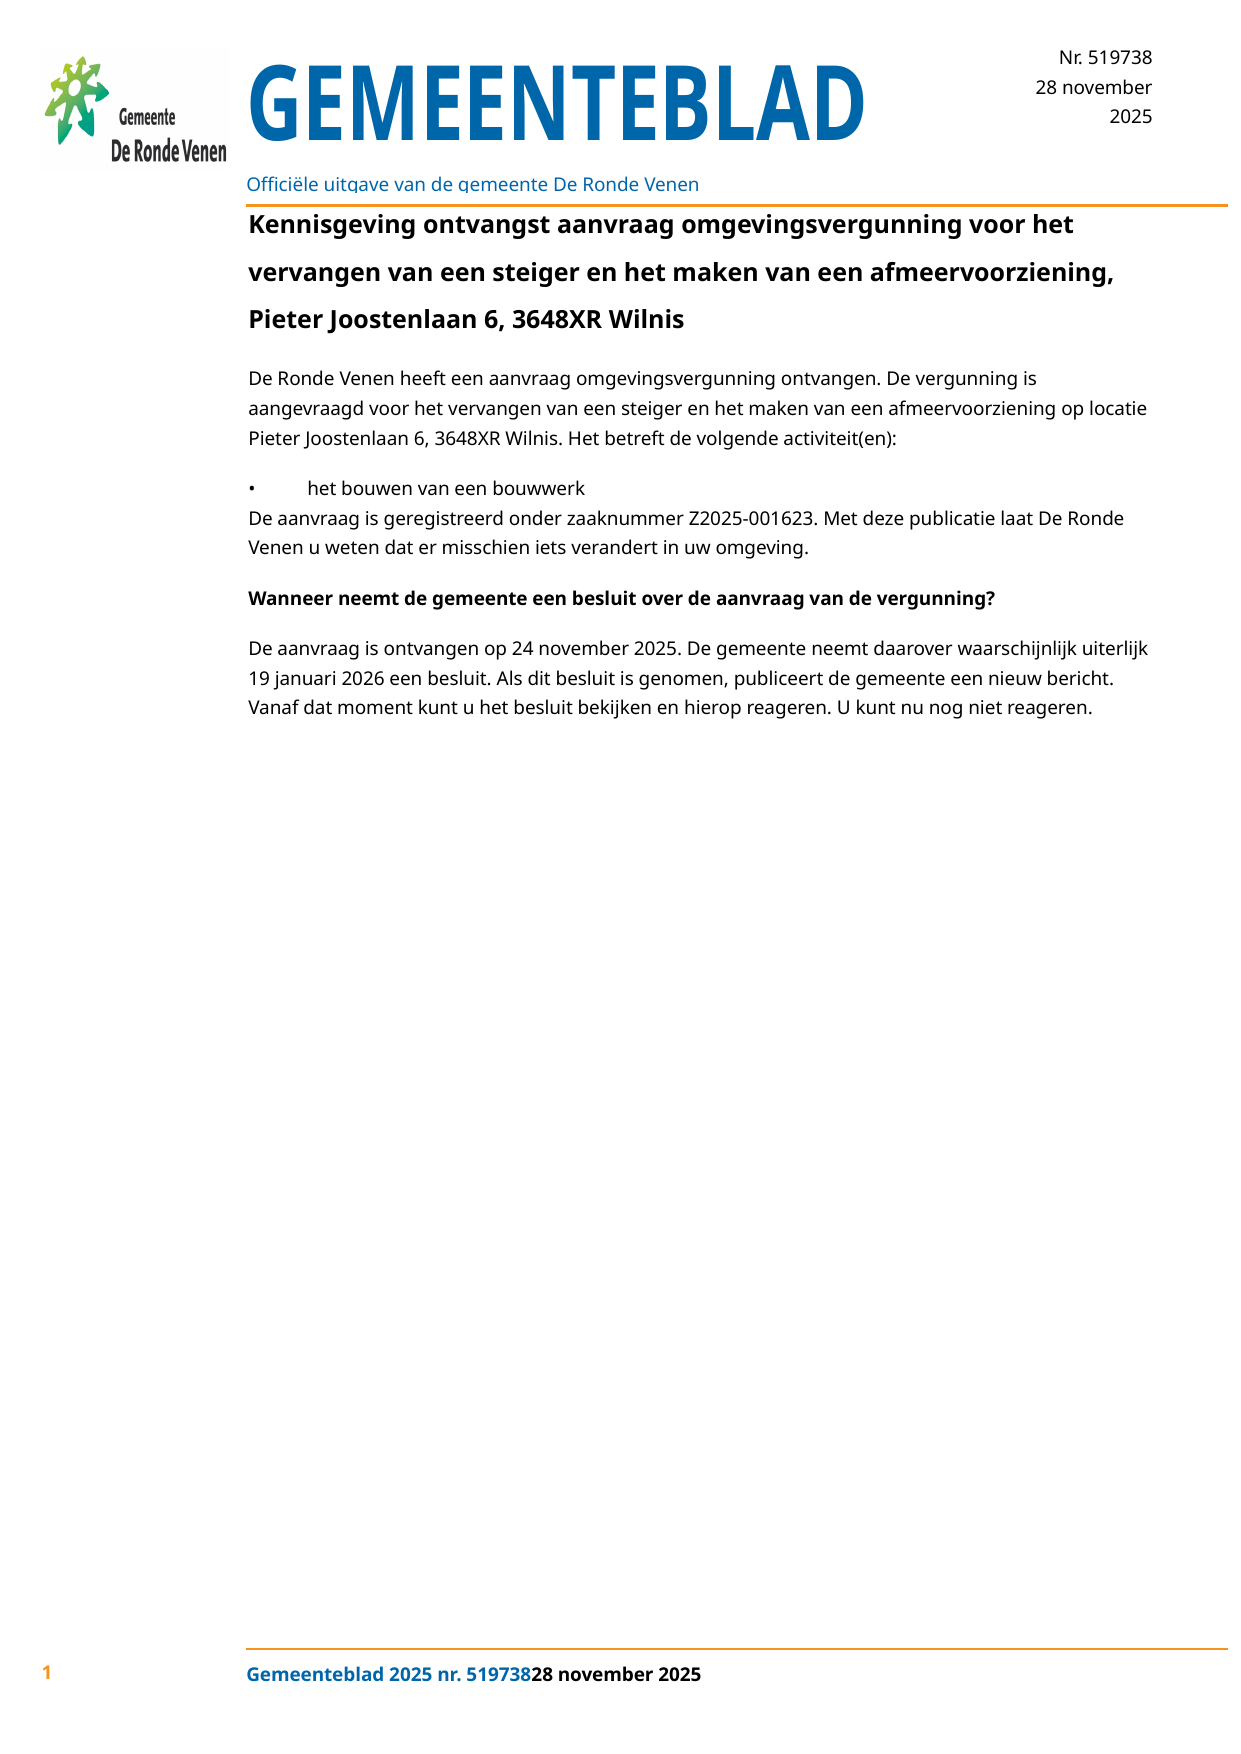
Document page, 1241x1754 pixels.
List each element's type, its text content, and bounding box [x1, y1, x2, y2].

text De aanvraag is geregistreerd onder zaaknummer Z2025-001623. Met deze publicatie laat De Ronde Venen u weten dat er misschien iets verandert in uw omgeving. [248, 505, 1152, 560]
text De Ronde Venen heeft een aanvraag omgevingsvergunning ontvangen. De vergunning is aangevraagd voor het vervangen van een steiger en het maken van een afmeervoorziening op locatie Pieter Joostenlaan 6, 3648XR Wilnis. Het betreft de volgende activiteit(en): [248, 366, 1152, 450]
picture [41, 47, 231, 172]
text De aanvraag is ontvangen op 24 november 2025. De gemeente neemt daarover waarschijnlijk uiterlijk 19 januari 2026 een besluit. Als dit besluit is genomen, publiceert de gemeente een nieuw bericht. Vanaf dat moment kunt u het besluit bekijken en hierop reageren. U kunt nu nog niet reageren. [248, 635, 1152, 720]
text Kennisgeving ontvangst aanvraag omgevingsvergunning voor het vervangen van een steiger en het maken van een afmeervoorziening, Pieter Joostenlaan 6, 3648XR Wilnis [248, 207, 1152, 336]
text Wanneer neemt de gemeente een besluit over de aanvraag van de vergunning? [248, 585, 1152, 610]
list het bouwen van een bouwwerk [248, 475, 1152, 501]
